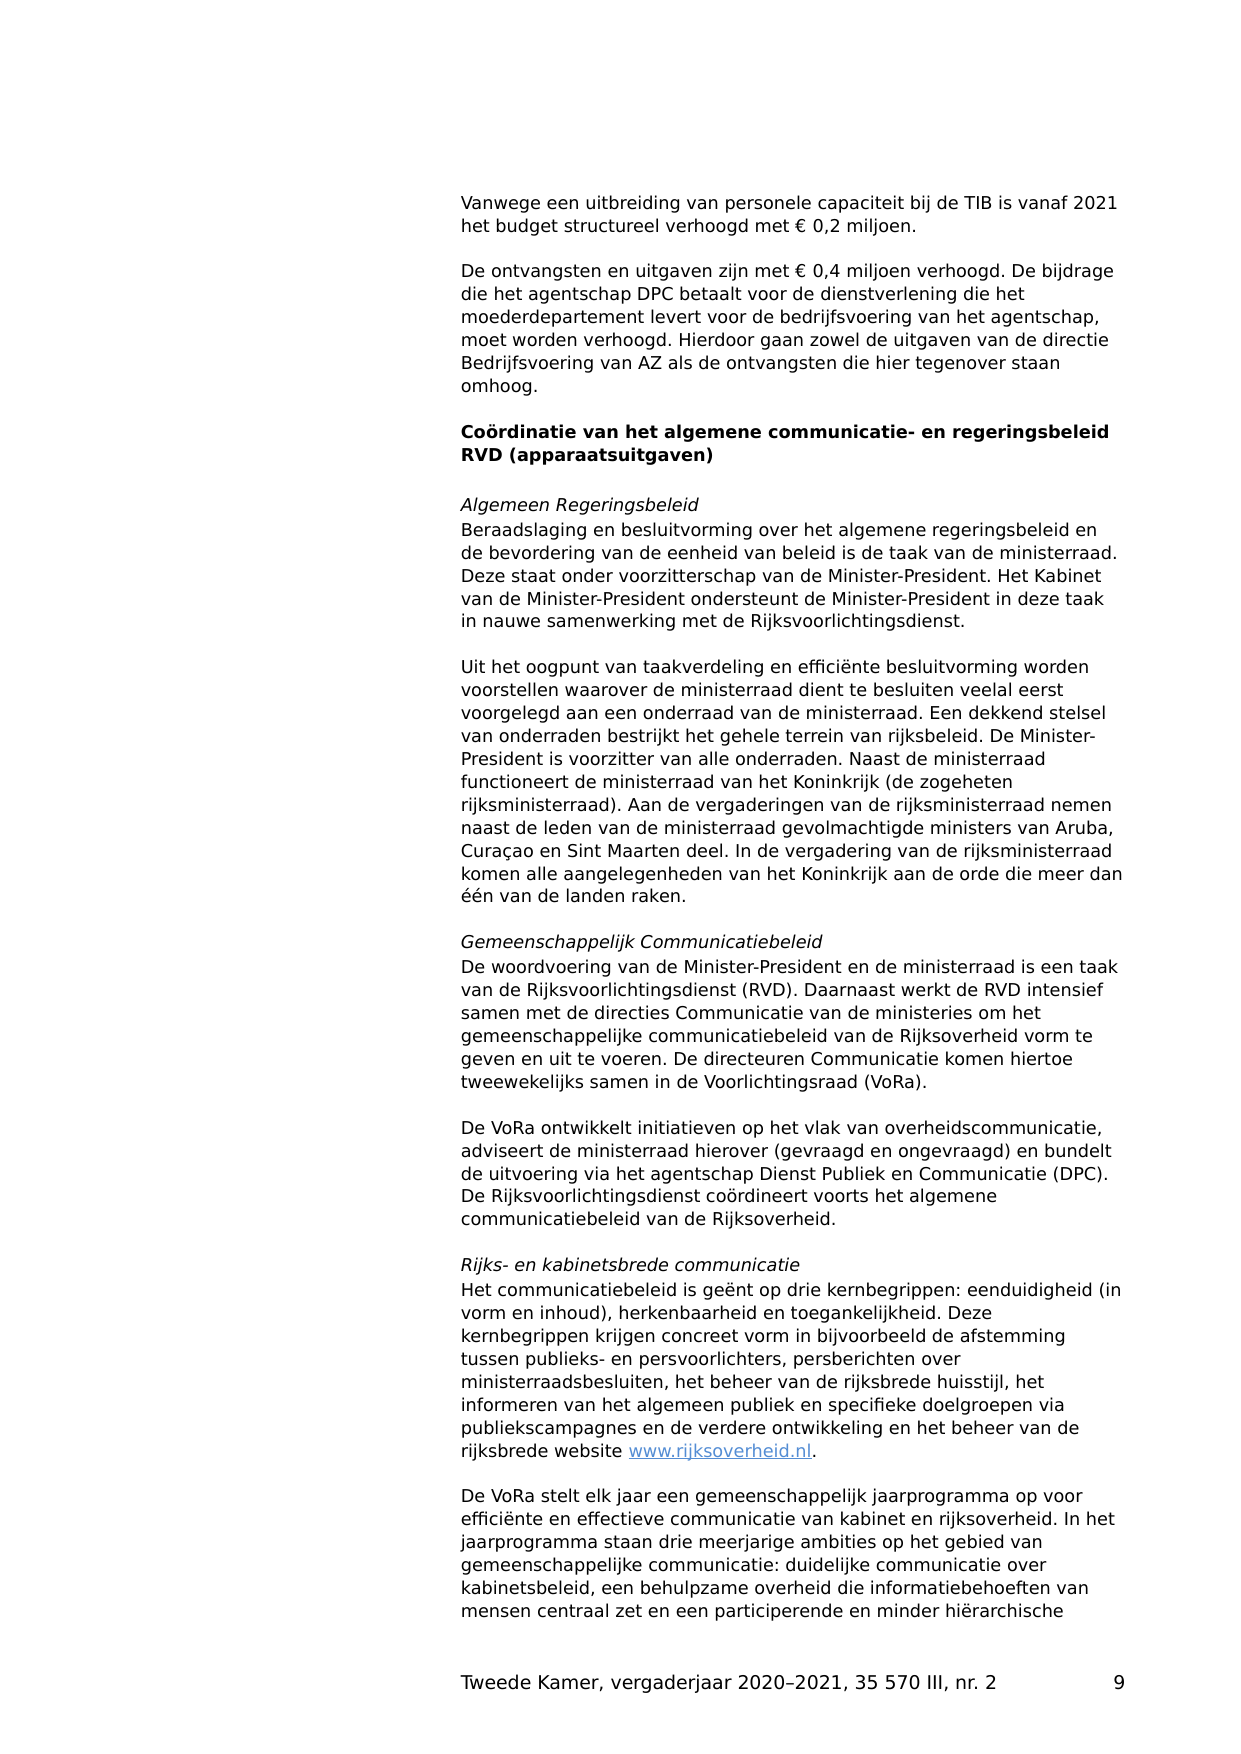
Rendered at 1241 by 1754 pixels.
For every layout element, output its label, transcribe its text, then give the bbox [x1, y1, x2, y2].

text Algemeen Regeringsbeleid [461, 493, 1125, 516]
text Vanwege een uitbreiding van personele capaciteit bij de TIB is vanaf 2021 het budget structureel verhoogd met € 0,2 miljoen. [461, 191, 1125, 237]
text Beraadslaging en besluitvorming over het algemene regeringsbeleid en de bevordering van de eenheid van beleid is de taak van de ministerraad. Deze staat onder voorzitterschap van de Minister-President. Het Kabinet van de Minister-President ondersteunt de Minister-President in deze taak in nauwe samenwerking met de Rijksvoorlichtingsdienst. [461, 518, 1125, 632]
text De ontvangsten en uitgaven zijn met € 0,4 miljoen verhoogd. De bijdrage die het agentschap DPC betaalt voor de dienstverlening die het moederdepartement levert voor de bedrijfsvoering van het agentschap, moet worden verhoogd. Hierdoor gaan zowel de uitgaven van de directie Bedrijfsvoering van AZ als de ontvangsten die hier tegenover staan omhoog. [461, 259, 1125, 397]
text De VoRa ontwikkelt initiatieven op het vlak van overheidscommunicatie, adviseert de ministerraad hierover (gevraagd en ongevraagd) en bundelt de uitvoering via het agentschap Dienst Publiek en Communicatie (DPC). De Rijksvoorlichtingsdienst coördineert voorts het algemene communicatiebeleid van de Rijksoverheid. [461, 1116, 1125, 1230]
text Coördinatie van het algemene communicatie- en regeringsbeleid RVD (apparaatsuitgaven) [461, 420, 1125, 466]
text De VoRa stelt elk jaar een gemeenschappelijk jaarprogramma op voor efficiënte en effectieve communicatie van kabinet en rijksoverheid. In het jaarprogramma staan drie meerjarige ambities op het gebied van gemeenschappelijke communicatie: duidelijke communicatie over kabinetsbeleid, een behulpzame overheid die informatiebehoeften van mensen centraal zet en een participerende en minder hiërarchische [461, 1484, 1125, 1622]
text Het communicatiebeleid is geënt op drie kernbegrippen: eenduidigheid (in vorm en inhoud), herkenbaarheid en toegankelijkheid. Deze kernbegrippen krijgen concreet vorm in bijvoorbeeld de afstemming tussen publieks- en persvoorlichters, persberichten over ministerraadsbesluiten, het beheer van de rijksbrede huisstijl, het informeren van het algemeen publiek en specifieke doelgroepen via publiekscampagnes en de verdere ontwikkeling en het beheer van de rijksbrede website www.rijksoverheid.nl. [461, 1278, 1125, 1462]
text Rijks- en kabinetsbrede communicatie [461, 1253, 1125, 1276]
text Gemeenschappelijk Communicatiebeleid [461, 930, 1125, 953]
text De woordvoering van de Minister-President en de ministerraad is een taak van de Rijksvoorlichtingsdienst (RVD). Daarnaast werkt de RVD intensief samen met de directies Communicatie van de ministeries om het gemeenschappelijke communicatiebeleid van de Rijksoverheid vorm te geven en uit te voeren. De directeuren Communicatie komen hiertoe tweewekelijks samen in de Voorlichtingsraad (VoRa). [461, 955, 1125, 1093]
text Uit het oogpunt van taakverdeling en efficiënte besluitvorming worden voorstellen waarover de ministerraad dient te besluiten veelal eerst voorgelegd aan een onderraad van de ministerraad. Een dekkend stelsel van onderraden bestrijkt het gehele terrein van rijksbeleid. De Minister-President is voorzitter van alle onderraden. Naast de ministerraad functioneert de ministerraad van het Koninkrijk (de zogeheten rijksministerraad). Aan de vergaderingen van de rijksministerraad nemen naast de leden van de ministerraad gevolmachtigde ministers van Aruba, Curaçao en Sint Maarten deel. In de vergadering van de rijksministerraad komen alle aangelegenheden van het Koninkrijk aan de orde die meer dan één van de landen raken. [461, 655, 1125, 907]
